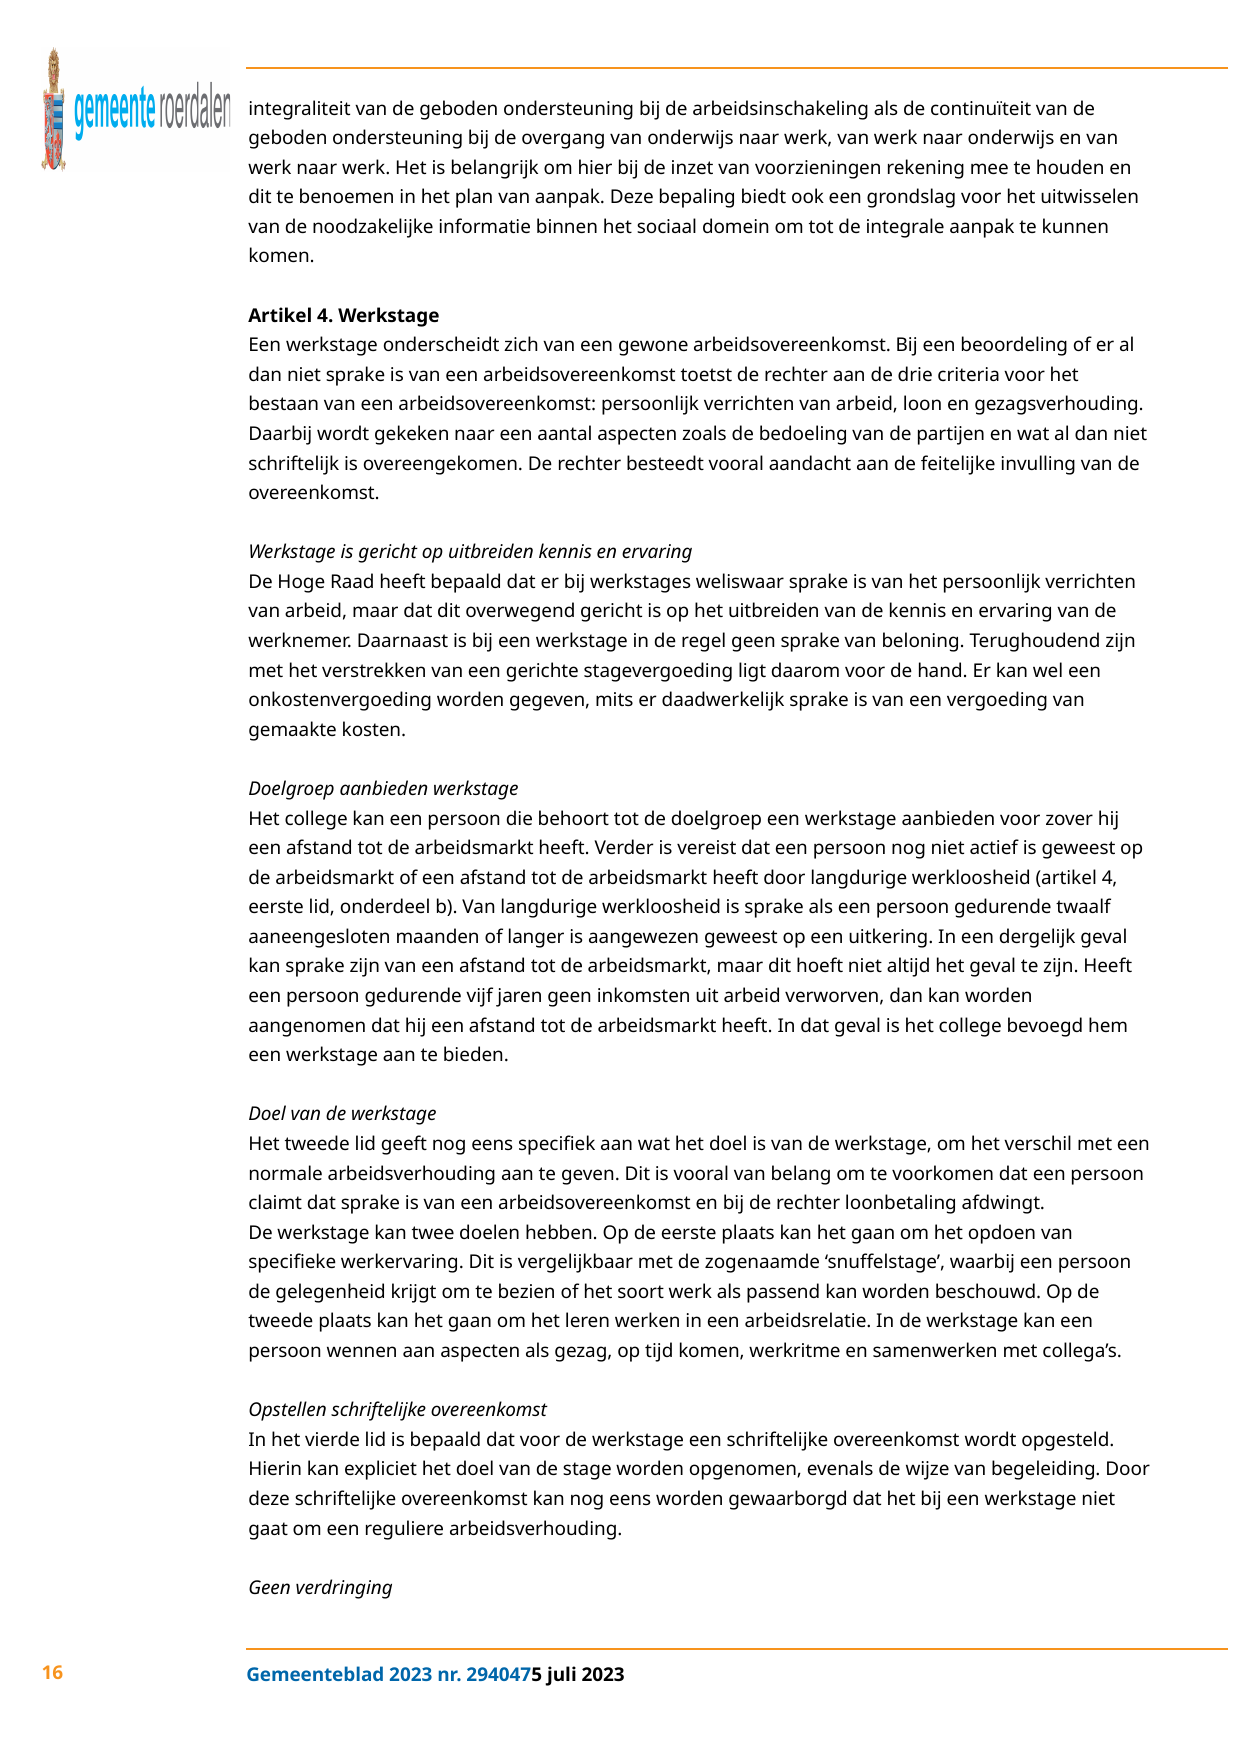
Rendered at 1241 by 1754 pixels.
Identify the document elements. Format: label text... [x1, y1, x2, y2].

text Het college kan een persoon die behoort tot de doelgroep een werkstage aanbieden voor zover hij een afstand tot de arbeidsmarkt heeft. Verder is vereist dat een persoon nog niet actief is geweest op de arbeidsmarkt of een afstand tot de arbeidsmarkt heeft door langdurige werkloosheid (artikel 4, eerste lid, onderdeel b). Van langdurige werkloosheid is sprake als een persoon gedurende twaalf aaneengesloten maanden of langer is aangewezen geweest op een uitkering. In een dergelijk geval kan sprake zijn van een afstand tot de arbeidsmarkt, maar dit hoeft niet altijd het geval te zijn. Heeft een persoon gedurende vijf jaren geen inkomsten uit arbeid verworven, dan kan worden aangenomen dat hij een afstand tot de arbeidsmarkt heeft. In dat geval is het college bevoegd hem een werkstage aan te bieden. [248, 805, 1152, 1067]
text integraliteit van de geboden ondersteuning bij de arbeidsinschakeling als de continuïteit van de geboden ondersteuning bij de overgang van onderwijs naar werk, van werk naar onderwijs en van werk naar werk. Het is belangrijk om hier bij de inzet van voorzieningen rekening mee te houden en dit te benoemen in het plan van aanpak. Deze bepaling biedt ook een grondslag voor het uitwisselen van de noodzakelijke informatie binnen het sociaal domein om tot de integrale aanpak te kunnen komen. [248, 95, 1152, 268]
text Het tweede lid geeft nog eens specifiek aan wat het doel is van de werkstage, om het verschil met een normale arbeidsverhouding aan te geven. Dit is vooral van belang om te voorkomen dat een persoon claimt dat sprake is van een arbeidsovereenkomst en bij de rechter loonbetaling afdwingt. [248, 1130, 1152, 1215]
text De Hoge Raad heeft bepaald dat er bij werkstages weliswaar sprake is van het persoonlijk verrichten van arbeid, maar dat dit overwegend gericht is op het uitbreiden van de kennis en ervaring van de werknemer. Daarnaast is bij een werkstage in de regel geen sprake van beloning. Terughoudend zijn met het verstrekken van een gerichte stagevergoeding ligt daarom voor de hand. Er kan wel een onkostenvergoeding worden gegeven, mits er daadwerkelijk sprake is van een vergoeding van gemaakte kosten. [248, 568, 1152, 742]
text Een werkstage onderscheidt zich van een gewone arbeidsovereenkomst. Bij een beoordeling of er al dan niet sprake is van een arbeidsovereenkomst toetst de rechter aan de drie criteria voor het bestaan van een arbeidsovereenkomst: persoonlijk verrichten van arbeid, loon en gezagsverhouding. Daarbij wordt gekeken naar een aantal aspecten zoals de bedoeling van de partijen en wat al dan niet schriftelijk is overeengekomen. De rechter besteedt vooral aandacht aan de feitelijke invulling van de overeenkomst. [248, 331, 1152, 505]
text Doelgroep aanbieden werkstage [248, 775, 1152, 801]
text De werkstage kan twee doelen hebben. Op de eerste plaats kan het gaan om het opdoen van specifieke werkervaring. Dit is vergelijkbaar met de zogenaamde ‘snuffelstage’, waarbij een persoon de gelegenheid krijgt om te bezien of het soort werk als passend kan worden beschouwd. Op de tweede plaats kan het gaan om het leren werken in een arbeidsrelatie. In de werkstage kan een persoon wennen aan aspecten als gezag, op tijd komen, werkritme en samenwerken met collega’s. [248, 1219, 1152, 1363]
text Geen verdringing [248, 1574, 1152, 1600]
text In het vierde lid is bepaald dat voor de werkstage een schriftelijke overeenkomst wordt opgesteld. Hierin kan expliciet het doel van de stage worden opgenomen, evenals de wijze van begeleiding. Door deze schriftelijke overeenkomst kan nog eens worden gewaarborgd dat het bij een werkstage niet gaat om een reguliere arbeidsverhouding. [248, 1426, 1152, 1541]
text Artikel 4. Werkstage [248, 302, 1152, 328]
text Doel van de werkstage [248, 1101, 1152, 1126]
picture [41, 47, 231, 172]
text Opstellen schriftelijke overeenkomst [248, 1396, 1152, 1422]
text Werkstage is gericht op uitbreiden kennis en ervaring [248, 538, 1152, 564]
